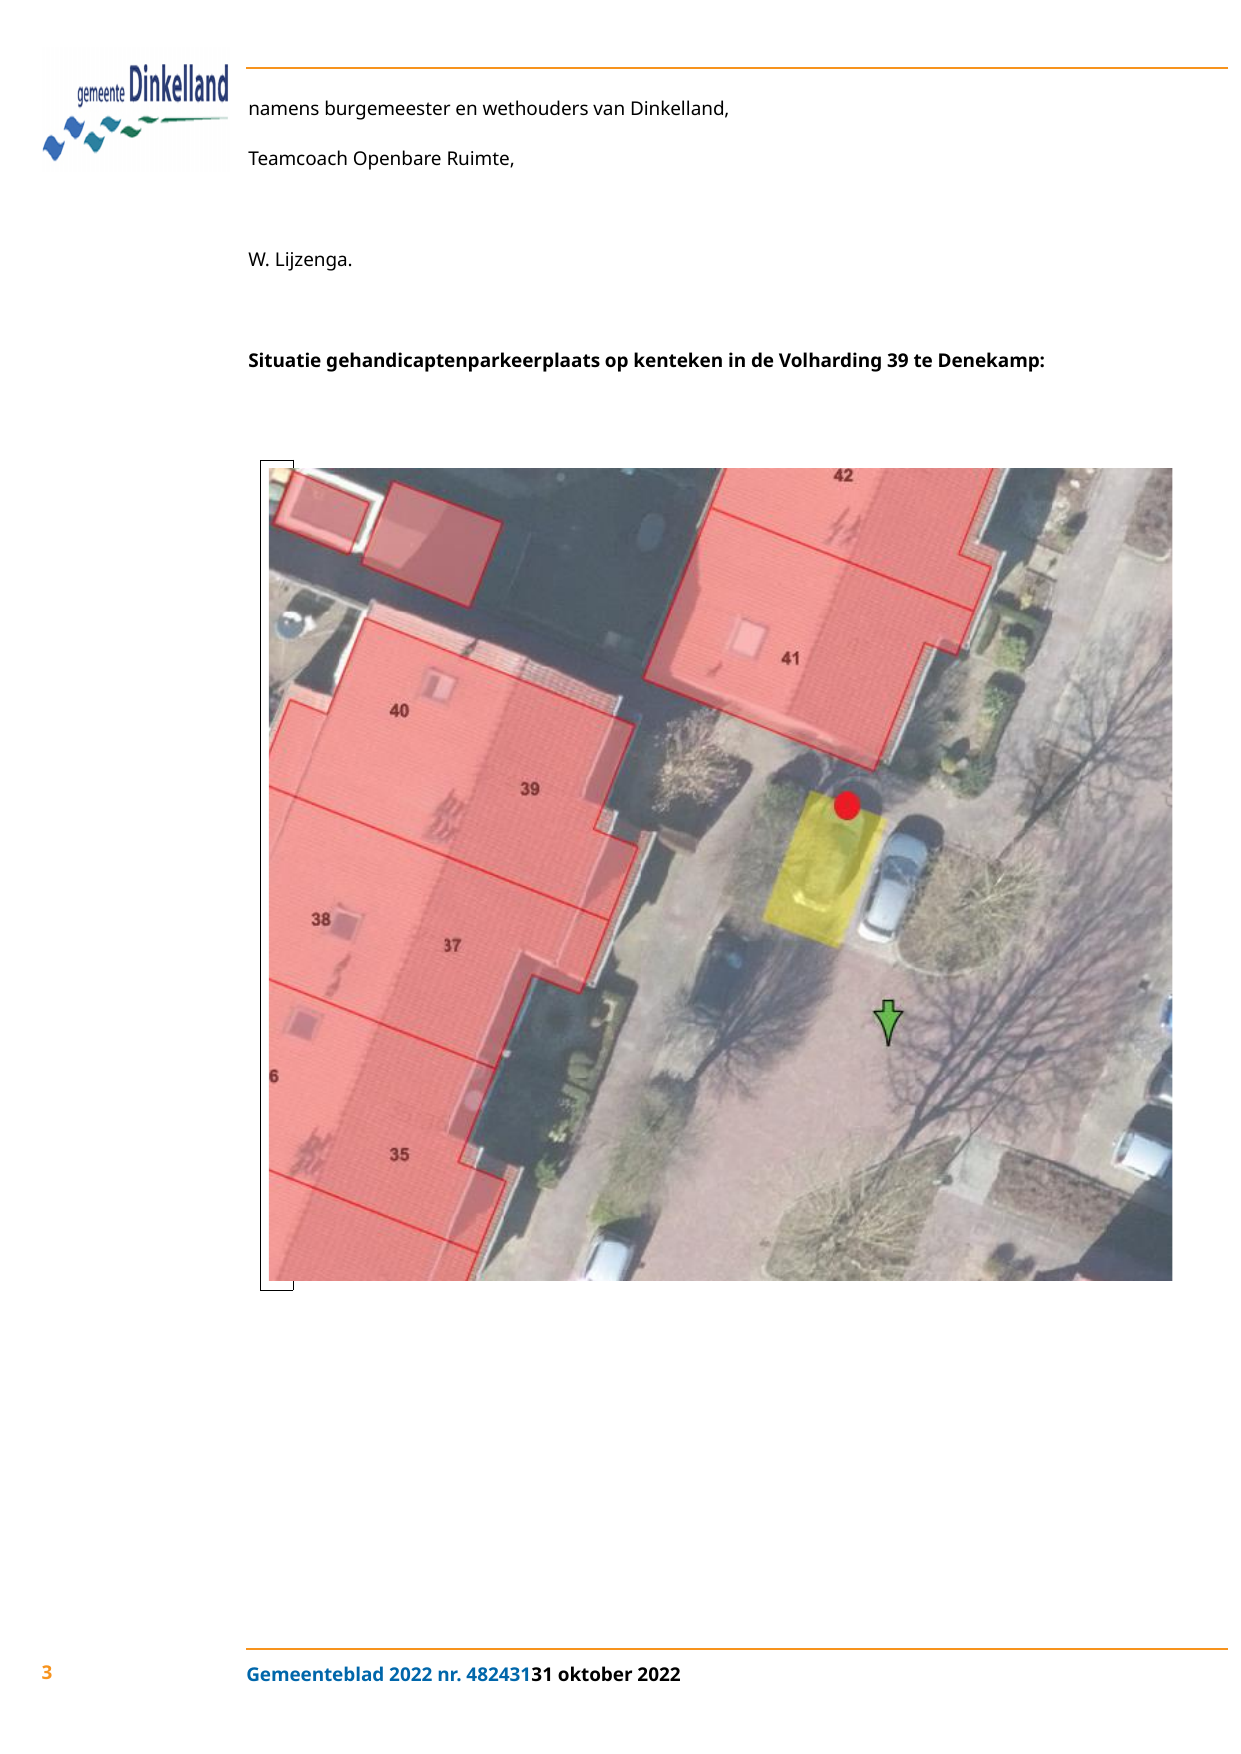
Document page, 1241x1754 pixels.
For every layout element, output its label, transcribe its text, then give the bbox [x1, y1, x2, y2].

text Situatie gehandicaptenparkeerplaats op kenteken in de Volharding 39 te Denekamp: [248, 347, 1152, 373]
picture [41, 47, 231, 172]
picture [268, 468, 1173, 1281]
text W. Lijzenga. [248, 246, 1152, 272]
text namens burgemeester en wethouders van Dinkelland, [248, 95, 1152, 121]
text Teamcoach Openbare Ruimte, [248, 145, 1152, 171]
